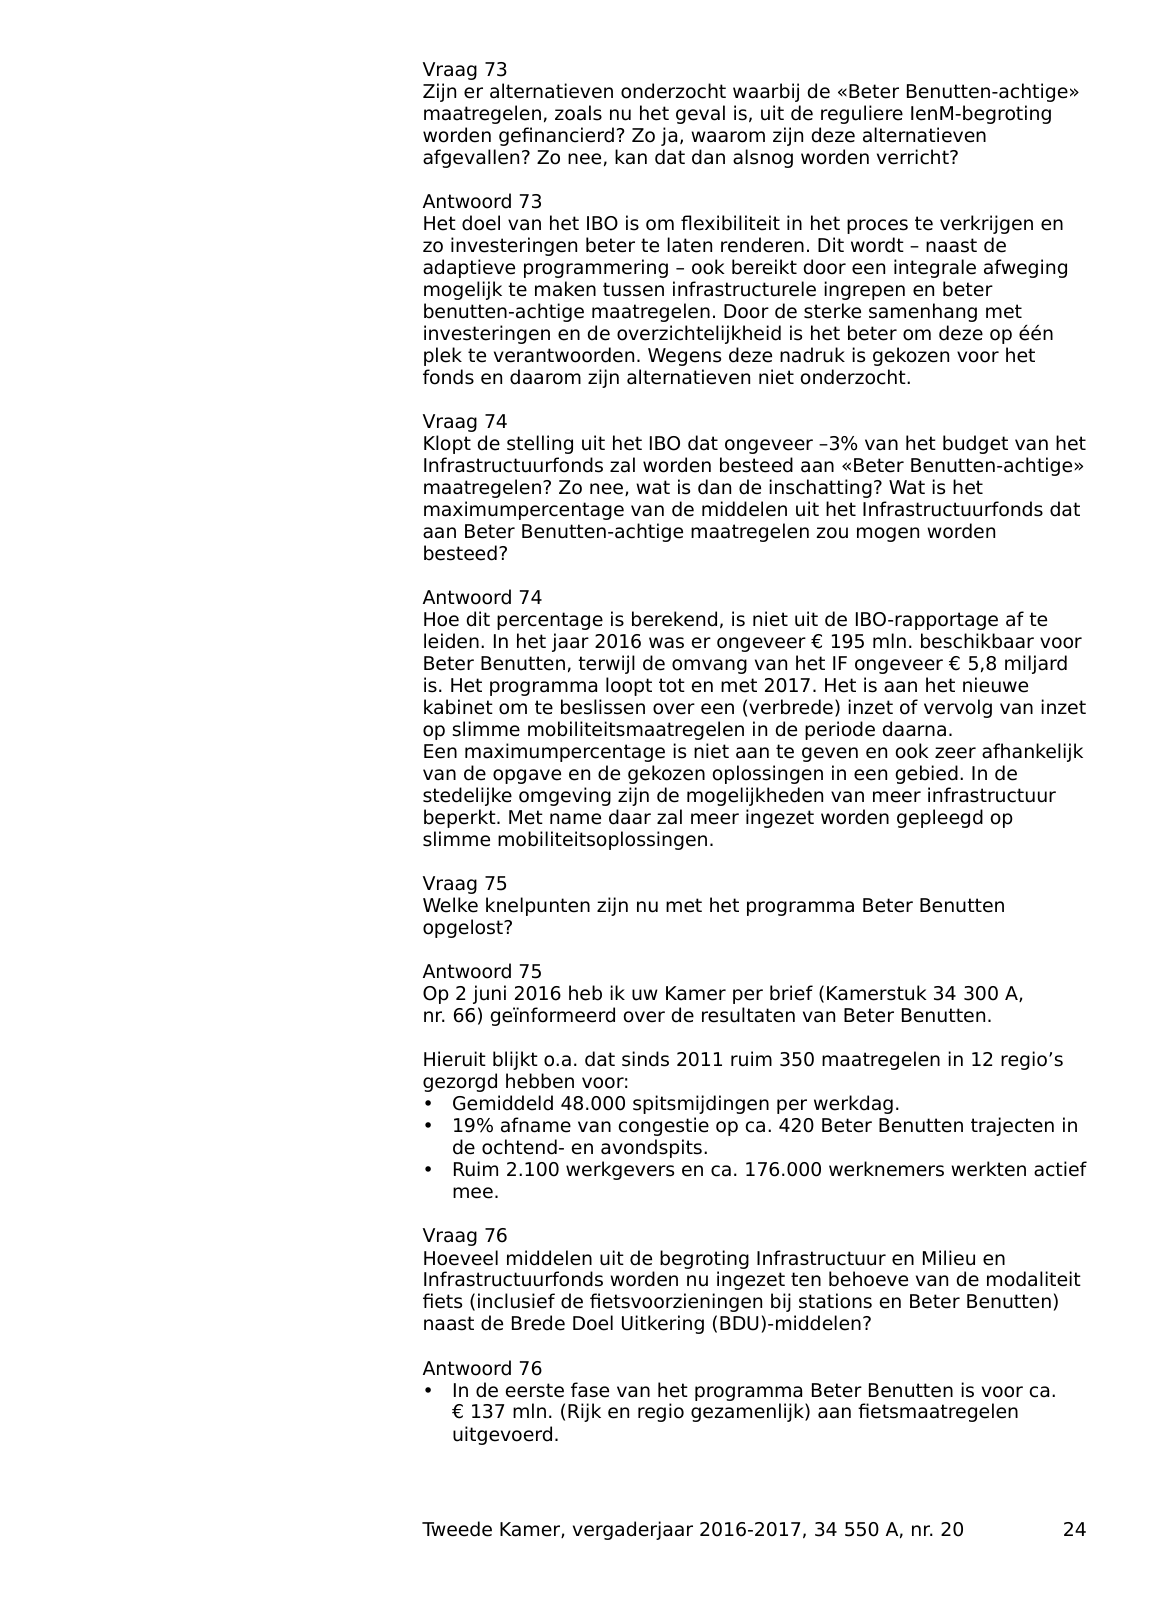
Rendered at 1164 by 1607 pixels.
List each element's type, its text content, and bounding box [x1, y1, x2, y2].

text Klopt de stelling uit het IBO dat ongeveer –3% van het budget van het Infrastructuurfonds zal worden besteed aan «Beter Benutten-achtige» maatregelen? Zo nee, wat is dan de inschatting? Wat is het maximumpercentage van de middelen uit het Infrastructuurfonds dat aan Beter Benutten-achtige maatregelen zou mogen worden besteed? [422, 433, 1087, 565]
text Hoeveel middelen uit de begroting Infrastructuur en Milieu en Infrastructuurfonds worden nu ingezet ten behoeve van de modaliteit fiets (inclusief de fietsvoorzieningen bij stations en Beter Benutten) naast de Brede Doel Uitkering (BDU)-middelen? [422, 1247, 1087, 1335]
text • Ruim 2.100 werkgevers en ca. 176.000 werknemers werkten actief mee. [422, 1159, 1087, 1203]
text • Gemiddeld 48.000 spitsmijdingen per werkdag. [422, 1093, 1087, 1115]
text Antwoord 75 [422, 961, 1087, 983]
text • 19% afname van congestie op ca. 420 Beter Benutten trajecten in de ochtend- en avondspits. [422, 1115, 1087, 1159]
text Hoe dit percentage is berekend, is niet uit de IBO-rapportage af te leiden. In het jaar 2016 was er ongeveer € 195 mln. beschikbaar voor Beter Benutten, terwijl de omvang van het IF ongeveer € 5,8 miljard is. Het programma loopt tot en met 2017. Het is aan het nieuwe kabinet om te beslissen over een (verbrede) inzet of vervolg van inzet op slimme mobiliteitsmaatregelen in de periode daarna. [422, 609, 1087, 741]
text Een maximumpercentage is niet aan te geven en ook zeer afhankelijk van de opgave en de gekozen oplossingen in een gebied. In de stedelijke omgeving zijn de mogelijkheden van meer infrastructuur beperkt. Met name daar zal meer ingezet worden gepleegd op slimme mobiliteitsoplossingen. [422, 741, 1087, 851]
text • In de eerste fase van het programma Beter Benutten is voor ca. € 137 mln. (Rijk en regio gezamenlijk) aan fietsmaatregelen uitgevoerd. [422, 1379, 1087, 1445]
text Vraag 73 [422, 59, 1087, 81]
text Welke knelpunten zijn nu met het programma Beter Benutten opgelost? [422, 895, 1087, 939]
text Vraag 75 [422, 873, 1087, 895]
text Het doel van het IBO is om flexibiliteit in het proces te verkrijgen en zo investeringen beter te laten renderen. Dit wordt – naast de adaptieve programmering – ook bereikt door een integrale afweging mogelijk te maken tussen infrastructurele ingrepen en beter benutten-achtige maatregelen. Door de sterke samenhang met investeringen en de overzichtelijkheid is het beter om deze op één plek te verantwoorden. Wegens deze nadruk is gekozen voor het fonds en daarom zijn alternatieven niet onderzocht. [422, 213, 1087, 389]
text Antwoord 76 [422, 1357, 1087, 1379]
text Op 2 juni 2016 heb ik uw Kamer per brief (Kamerstuk 34 300 A, nr. 66) geïnformeerd over de resultaten van Beter Benutten. [422, 983, 1087, 1027]
text Zijn er alternatieven onderzocht waarbij de «Beter Benutten-achtige» maatregelen, zoals nu het geval is, uit de reguliere IenM-begroting worden gefinancierd? Zo ja, waarom zijn deze alternatieven afgevallen? Zo nee, kan dat dan alsnog worden verricht? [422, 81, 1087, 169]
text Hieruit blijkt o.a. dat sinds 2011 ruim 350 maatregelen in 12 regio’s gezorgd hebben voor: [422, 1049, 1087, 1093]
text Antwoord 73 [422, 191, 1087, 213]
text Vraag 76 [422, 1225, 1087, 1247]
text Antwoord 74 [422, 587, 1087, 609]
text Vraag 74 [422, 411, 1087, 433]
